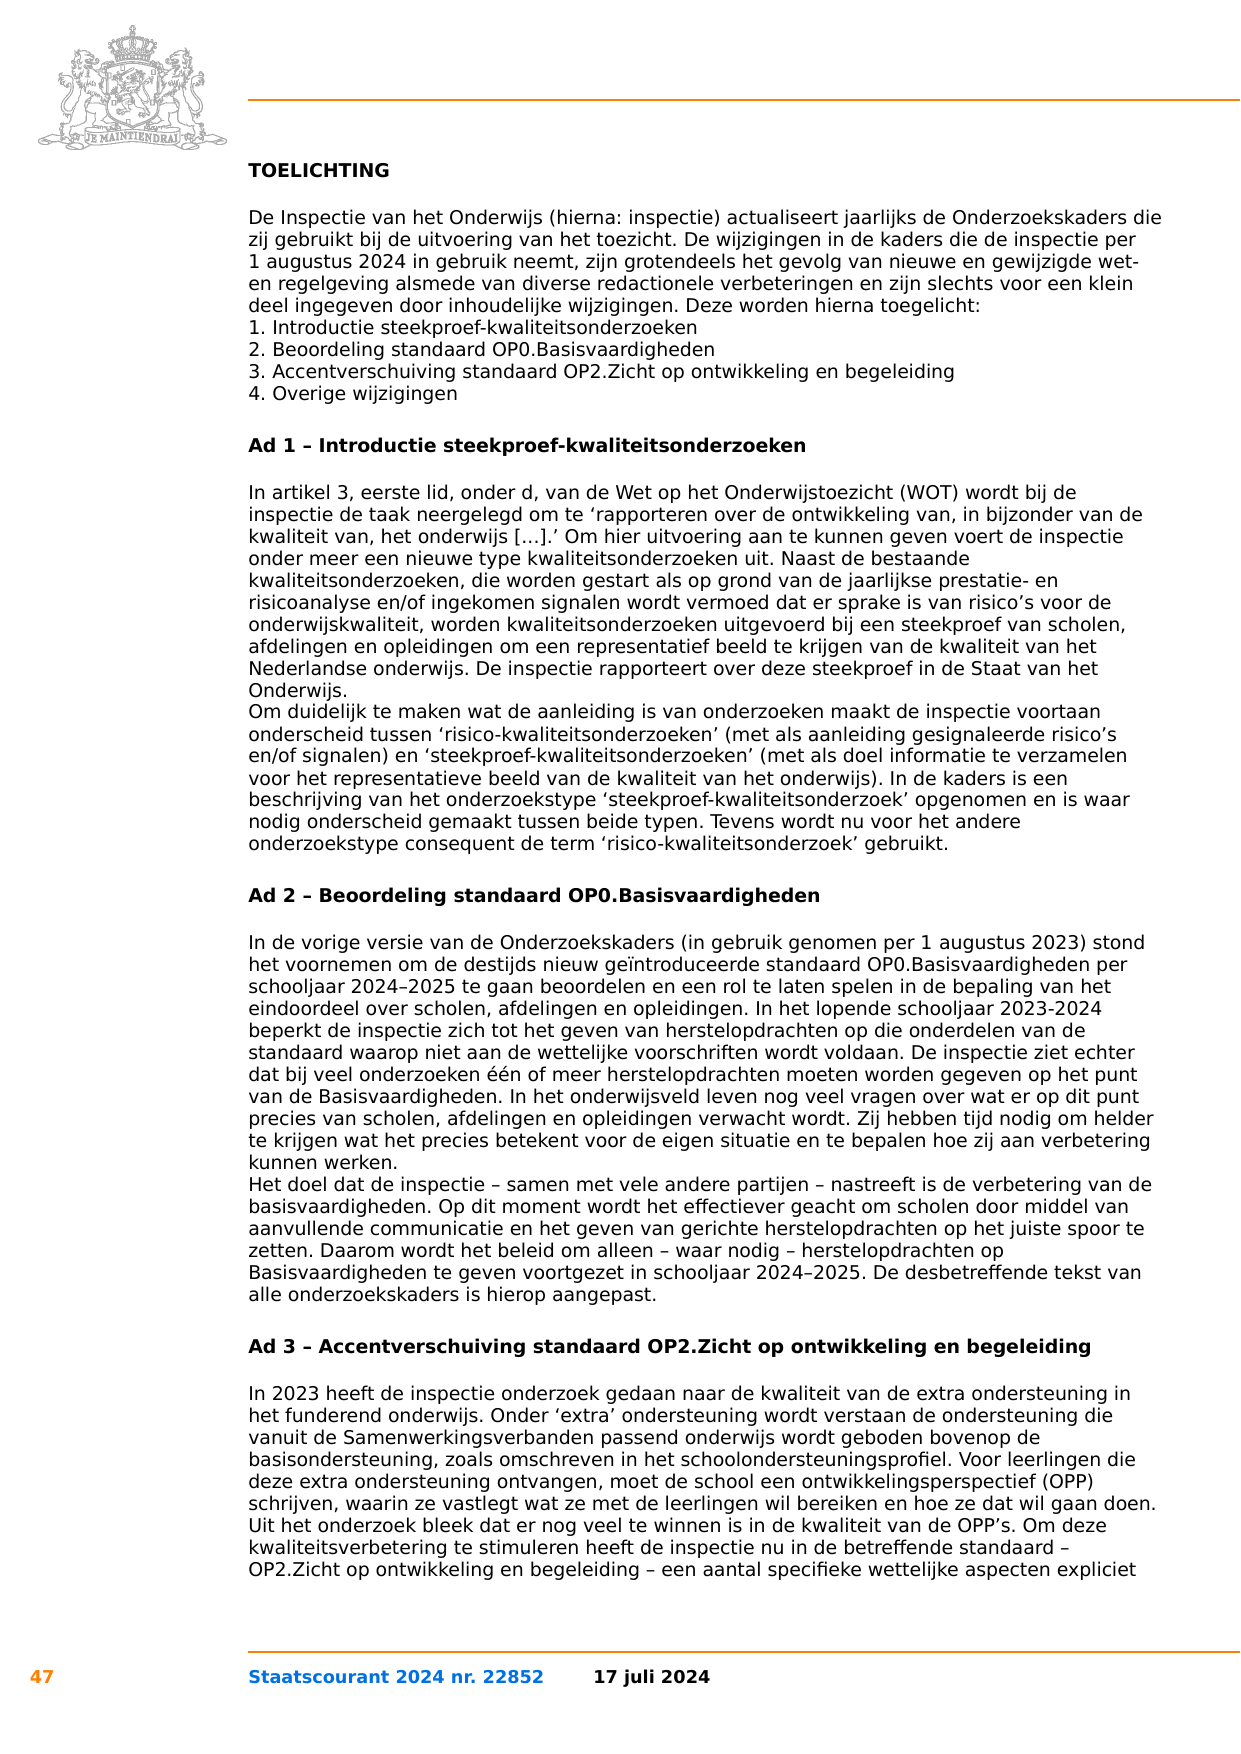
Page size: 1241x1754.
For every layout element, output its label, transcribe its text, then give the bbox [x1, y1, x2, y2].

subtitle Ad 2 – Beoordeling standaard OP0.Basisvaardigheden [248, 885, 1163, 907]
text In artikel 3, eerste lid, onder d, van de Wet op het Onderwijstoezicht (WOT) wordt bij de inspectie de taak neergelegd om te ‘rapporteren over de ontwikkeling van, in bijzonder van de kwaliteit van, het onderwijs [...].’ Om hier uitvoering aan te kunnen geven voert de inspectie onder meer een nieuwe type kwaliteitsonderzoeken uit. Naast de bestaande kwaliteitsonderzoeken, die worden gestart als op grond van de jaarlijkse prestatie- en risicoanalyse en/of ingekomen signalen wordt vermoed dat er sprake is van risico’s voor de onderwijskwaliteit, worden kwaliteitsonderzoeken uitgevoerd bij een steekproef van scholen, afdelingen en opleidingen om een representatief beeld te krijgen van de kwaliteit van het Nederlandse onderwijs. De inspectie rapporteert over deze steekproef in de Staat van het Onderwijs. [248, 482, 1163, 701]
text In 2023 heeft de inspectie onderzoek gedaan naar de kwaliteit van de extra ondersteuning in het funderend onderwijs. Onder ‘extra’ ondersteuning wordt verstaan de ondersteuning die vanuit de Samenwerkingsverbanden passend onderwijs wordt geboden bovenop de basisondersteuning, zoals omschreven in het schoolondersteuningsprofiel. Voor leerlingen die deze extra ondersteuning ontvangen, moet de school een ontwikkelingsperspectief (OPP) schrijven, waarin ze vastlegt wat ze met de leerlingen wil bereiken en hoe ze dat wil gaan doen. [248, 1383, 1163, 1515]
text Uit het onderzoek bleek dat er nog veel te winnen is in de kwaliteit van de OPP’s. Om deze kwaliteitsverbetering te stimuleren heeft de inspectie nu in de betreffende standaard – OP2.Zicht op ontwikkeling en begeleiding – een aantal specifieke wettelijke aspecten expliciet [248, 1515, 1163, 1581]
text 3. Accentverschuiving standaard OP2.Zicht op ontwikkeling en begeleiding [248, 361, 1163, 383]
text Het doel dat de inspectie – samen met vele andere partijen – nastreeft is de verbetering van de basisvaardigheden. Op dit moment wordt het effectiever geacht om scholen door middel van aanvullende communicatie en het geven van gerichte herstelopdrachten op het juiste spoor te zetten. Daarom wordt het beleid om alleen – waar nodig – herstelopdrachten op Basisvaardigheden te geven voortgezet in schooljaar 2024–2025. De desbetreffende tekst van alle onderzoekskaders is hierop aangepast. [248, 1174, 1163, 1306]
picture [38, 25, 227, 150]
text De Inspectie van het Onderwijs (hierna: inspectie) actualiseert jaarlijks de Onderzoekskaders die zij gebruikt bij de uitvoering van het toezicht. De wijzigingen in de kaders die de inspectie per 1 augustus 2024 in gebruik neemt, zijn grotendeels het gevolg van nieuwe en gewijzigde wet- en regelgeving alsmede van diverse redactionele verbeteringen en zijn slechts voor een klein deel ingegeven door inhoudelijke wijzigingen. Deze worden hierna toegelicht: [248, 207, 1163, 317]
text 1. Introductie steekproef-kwaliteitsonderzoeken [248, 317, 1163, 339]
text 2. Beoordeling standaard OP0.Basisvaardigheden [248, 339, 1163, 361]
text In de vorige versie van de Onderzoekskaders (in gebruik genomen per 1 augustus 2023) stond het voornemen om de destijds nieuw geïntroduceerde standaard OP0.Basisvaardigheden per schooljaar 2024–2025 te gaan beoordelen en een rol te laten spelen in de bepaling van het eindoordeel over scholen, afdelingen en opleidingen. In het lopende schooljaar 2023-2024 beperkt de inspectie zich tot het geven van herstelopdrachten op die onderdelen van de standaard waarop niet aan de wettelijke voorschriften wordt voldaan. De inspectie ziet echter dat bij veel onderzoeken één of meer herstelopdrachten moeten worden gegeven op het punt van de Basisvaardigheden. In het onderwijsveld leven nog veel vragen over wat er op dit punt precies van scholen, afdelingen en opleidingen verwacht wordt. Zij hebben tijd nodig om helder te krijgen wat het precies betekent voor de eigen situatie en te bepalen hoe zij aan verbetering kunnen werken. [248, 932, 1163, 1174]
subtitle Ad 3 – Accentverschuiving standaard OP2.Zicht op ontwikkeling en begeleiding [248, 1336, 1163, 1358]
text Om duidelijk te maken wat de aanleiding is van onderzoeken maakt de inspectie voortaan onderscheid tussen ‘risico-kwaliteitsonderzoeken’ (met als aanleiding gesignaleerde risico’s en/of signalen) en ‘steekproef-kwaliteitsonderzoeken’ (met als doel informatie te verzamelen voor het representatieve beeld van de kwaliteit van het onderwijs). In de kaders is een beschrijving van het onderzoekstype ‘steekproef-kwaliteitsonderzoek’ opgenomen en is waar nodig onderscheid gemaakt tussen beide typen. Tevens wordt nu voor het andere onderzoekstype consequent de term ‘risico-kwaliteitsonderzoek’ gebruikt. [248, 701, 1163, 855]
subtitle Ad 1 – Introductie steekproef-kwaliteitsonderzoeken [248, 435, 1163, 457]
subtitle TOELICHTING [248, 160, 1163, 182]
text 4. Overige wijzigingen [248, 383, 1163, 405]
